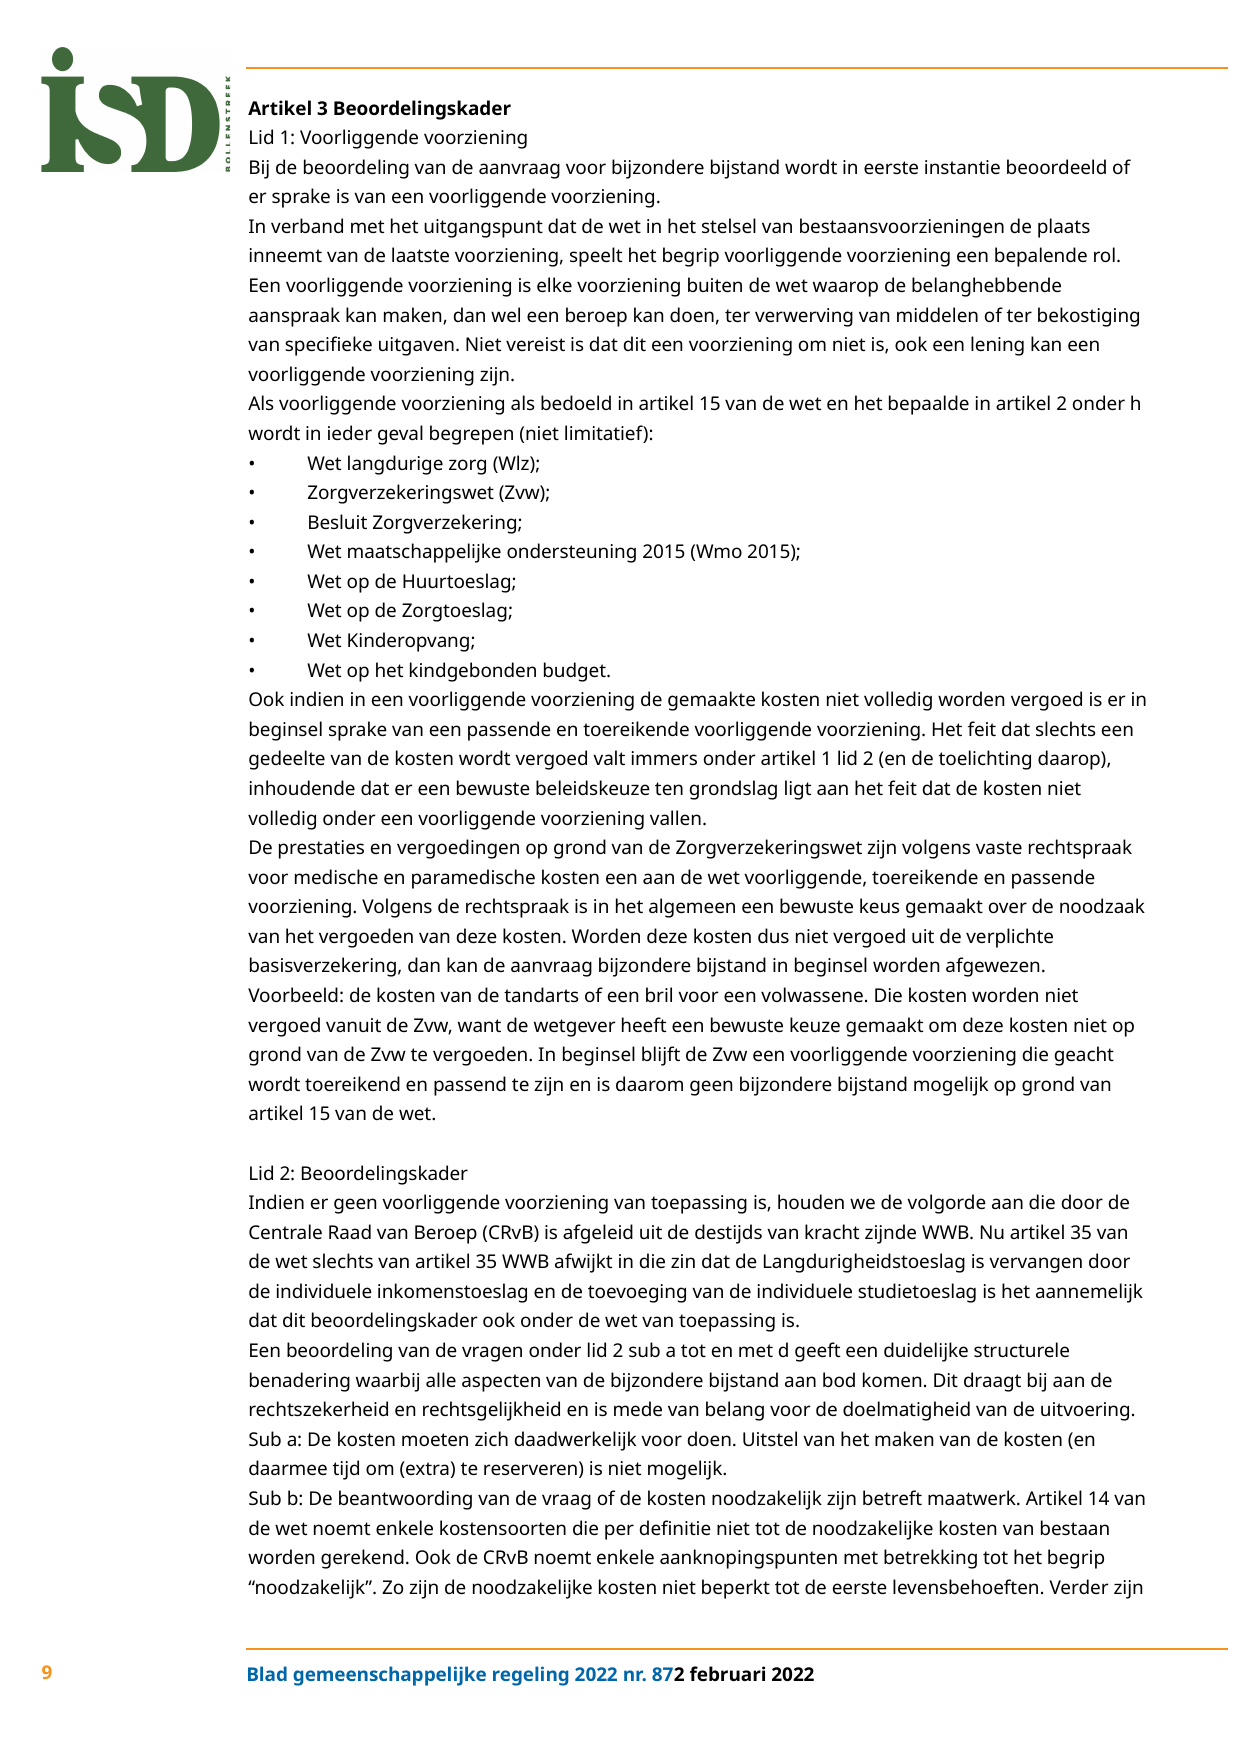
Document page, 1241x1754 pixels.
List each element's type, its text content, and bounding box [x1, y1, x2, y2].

text Ook indien in een voorliggende voorziening de gemaakte kosten niet volledig worden vergoed is er in beginsel sprake van een passende en toereikende voorliggende voorziening. Het feit dat slechts een gedeelte van de kosten wordt vergoed valt immers onder artikel 1 lid 2 (en de toelichting daarop), inhoudende dat er een bewuste beleidskeuze ten grondslag ligt aan het feit dat de kosten niet volledig onder een voorliggende voorziening vallen. [248, 686, 1152, 831]
list Wet maatschappelijke ondersteuning 2015 (Wmo 2015); [248, 538, 1152, 564]
list Wet op de Huurtoeslag; [248, 568, 1152, 594]
text Lid 2: Beoordelingskader [248, 1160, 1152, 1186]
text Artikel 3 Beoordelingskader [248, 95, 1152, 121]
list Wet langdurige zorg (Wlz); [248, 450, 1152, 476]
text Indien er geen voorliggende voorziening van toepassing is, houden we de volgorde aan die door de Centrale Raad van Beroep (CRvB) is afgeleid uit de destijds van kracht zijnde WWB. Nu artikel 35 van de wet slechts van artikel 35 WWB afwijkt in die zin dat de Langdurigheidstoeslag is vervangen door de individuele inkomenstoeslag en de toevoeging van de individuele studietoeslag is het aannemelijk dat dit beoordelingskader ook onder de wet van toepassing is. [248, 1189, 1152, 1333]
list Wet op de Zorgtoeslag; [248, 598, 1152, 623]
text Sub b: De beantwoording van de vraag of de kosten noodzakelijk zijn betreft maatwerk. Artikel 14 van de wet noemt enkele kostensoorten die per definitie niet tot de noodzakelijke kosten van bestaan worden gerekend. Ook de CRvB noemt enkele aanknopingspunten met betrekking tot het begrip “noodzakelijk”. Zo zijn de noodzakelijke kosten niet beperkt tot de eerste levensbehoeften. Verder zijn [248, 1485, 1152, 1600]
list Zorgverzekeringswet (Zvw); [248, 479, 1152, 505]
text De prestaties en vergoedingen op grond van de Zorgverzekeringswet zijn volgens vaste rechtspraak voor medische en paramedische kosten een aan de wet voorliggende, toereikende en passende voorziening. Volgens de rechtspraak is in het algemeen een bewuste keus gemaakt over de noodzaak van het vergoeden van deze kosten. Worden deze kosten dus niet vergoed uit de verplichte basisverzekering, dan kan de aanvraag bijzondere bijstand in beginsel worden afgewezen. [248, 834, 1152, 978]
text Een beoordeling van de vragen onder lid 2 sub a tot en met d geeft een duidelijke structurele benadering waarbij alle aspecten van de bijzondere bijstand aan bod komen. Dit draagt bij aan de rechtszekerheid en rechtsgelijkheid en is mede van belang voor de doelmatigheid van de uitvoering. [248, 1337, 1152, 1422]
picture [41, 47, 231, 172]
list Besluit Zorgverzekering; [248, 509, 1152, 535]
text Lid 1: Voorliggende voorziening [248, 124, 1152, 150]
text In verband met het uitgangspunt dat de wet in het stelsel van bestaansvoorzieningen de plaats inneemt van de laatste voorziening, speelt het begrip voorliggende voorziening een bepalende rol. Een voorliggende voorziening is elke voorziening buiten de wet waarop de belanghebbende aanspraak kan maken, dan wel een beroep kan doen, ter verwerving van middelen of ter bekostiging van specifieke uitgaven. Niet vereist is dat dit een voorziening om niet is, ook een lening kan een voorliggende voorziening zijn. [248, 213, 1152, 387]
text Sub a: De kosten moeten zich daadwerkelijk voor doen. Uitstel van het maken van de kosten (en daarmee tijd om (extra) te reserveren) is niet mogelijk. [248, 1426, 1152, 1481]
text Voorbeeld: de kosten van de tandarts of een bril voor een volwassene. Die kosten worden niet vergoed vanuit de Zvw, want de wetgever heeft een bewuste keuze gemaakt om deze kosten niet op grond van de Zvw te vergoeden. In beginsel blijft de Zvw een voorliggende voorziening die geacht wordt toereikend en passend te zijn en is daarom geen bijzondere bijstand mogelijk op grond van artikel 15 van de wet. [248, 982, 1152, 1126]
text Bij de beoordeling van de aanvraag voor bijzondere bijstand wordt in eerste instantie beoordeeld of er sprake is van een voorliggende voorziening. [248, 154, 1152, 209]
list Wet Kinderopvang; [248, 627, 1152, 653]
list Wet op het kindgebonden budget. [248, 657, 1152, 683]
text Als voorliggende voorziening als bedoeld in artikel 15 van de wet en het bepaalde in artikel 2 onder h wordt in ieder geval begrepen (niet limitatief): [248, 391, 1152, 446]
